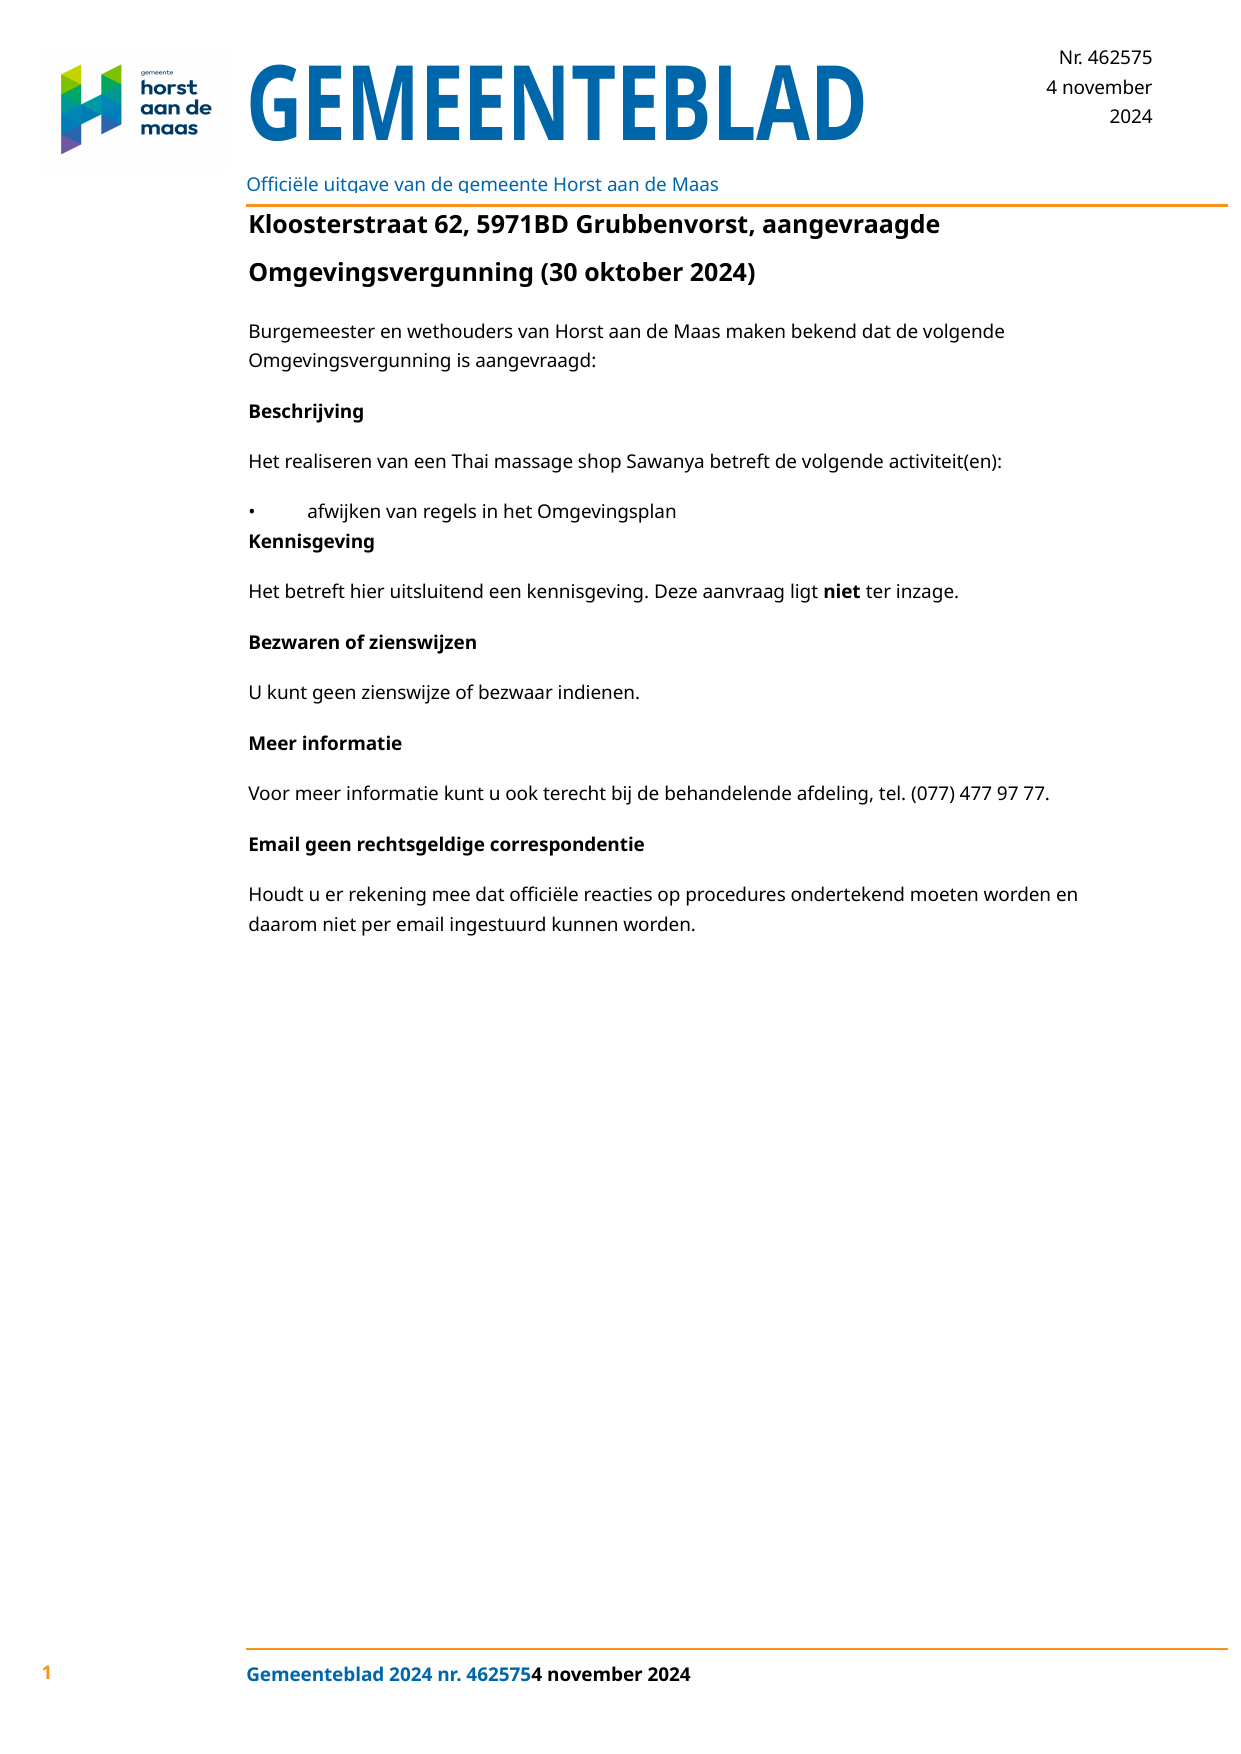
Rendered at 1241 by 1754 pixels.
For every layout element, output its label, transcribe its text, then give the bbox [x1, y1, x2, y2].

text Voor meer informatie kunt u ook terecht bij de behandelende afdeling, tel. (077) 477 97 77. [248, 780, 1152, 806]
text Kennisgeving [248, 528, 1152, 554]
list afwijken van regels in het Omgevingsplan [248, 499, 1152, 524]
text Bezwaren of zienswijzen [248, 629, 1152, 655]
text Het realiseren van een Thai massage shop Sawanya betreft de volgende activiteit(en): [248, 448, 1152, 474]
text Houdt u er rekening mee dat officiële reacties op procedures ondertekend moeten worden en daarom niet per email ingestuurd kunnen worden. [248, 881, 1152, 937]
text Kloosterstraat 62, 5971BD Grubbenvorst, aangevraagde Omgevingsvergunning (30 oktober 2024) [248, 207, 1152, 288]
picture [41, 47, 231, 172]
text Het betreft hier uitsluitend een kennisgeving. Deze aanvraag ligt niet ter inzage. [248, 579, 1152, 604]
text Burgemeester en wethouders van Horst aan de Maas maken bekend dat de volgende Omgevingsvergunning is aangevraagd: [248, 318, 1152, 373]
text Beschrijving [248, 398, 1152, 424]
text Meer informatie [248, 730, 1152, 756]
text U kunt geen zienswijze of bezwaar indienen. [248, 679, 1152, 705]
text Email geen rechtsgeldige correspondentie [248, 831, 1152, 857]
